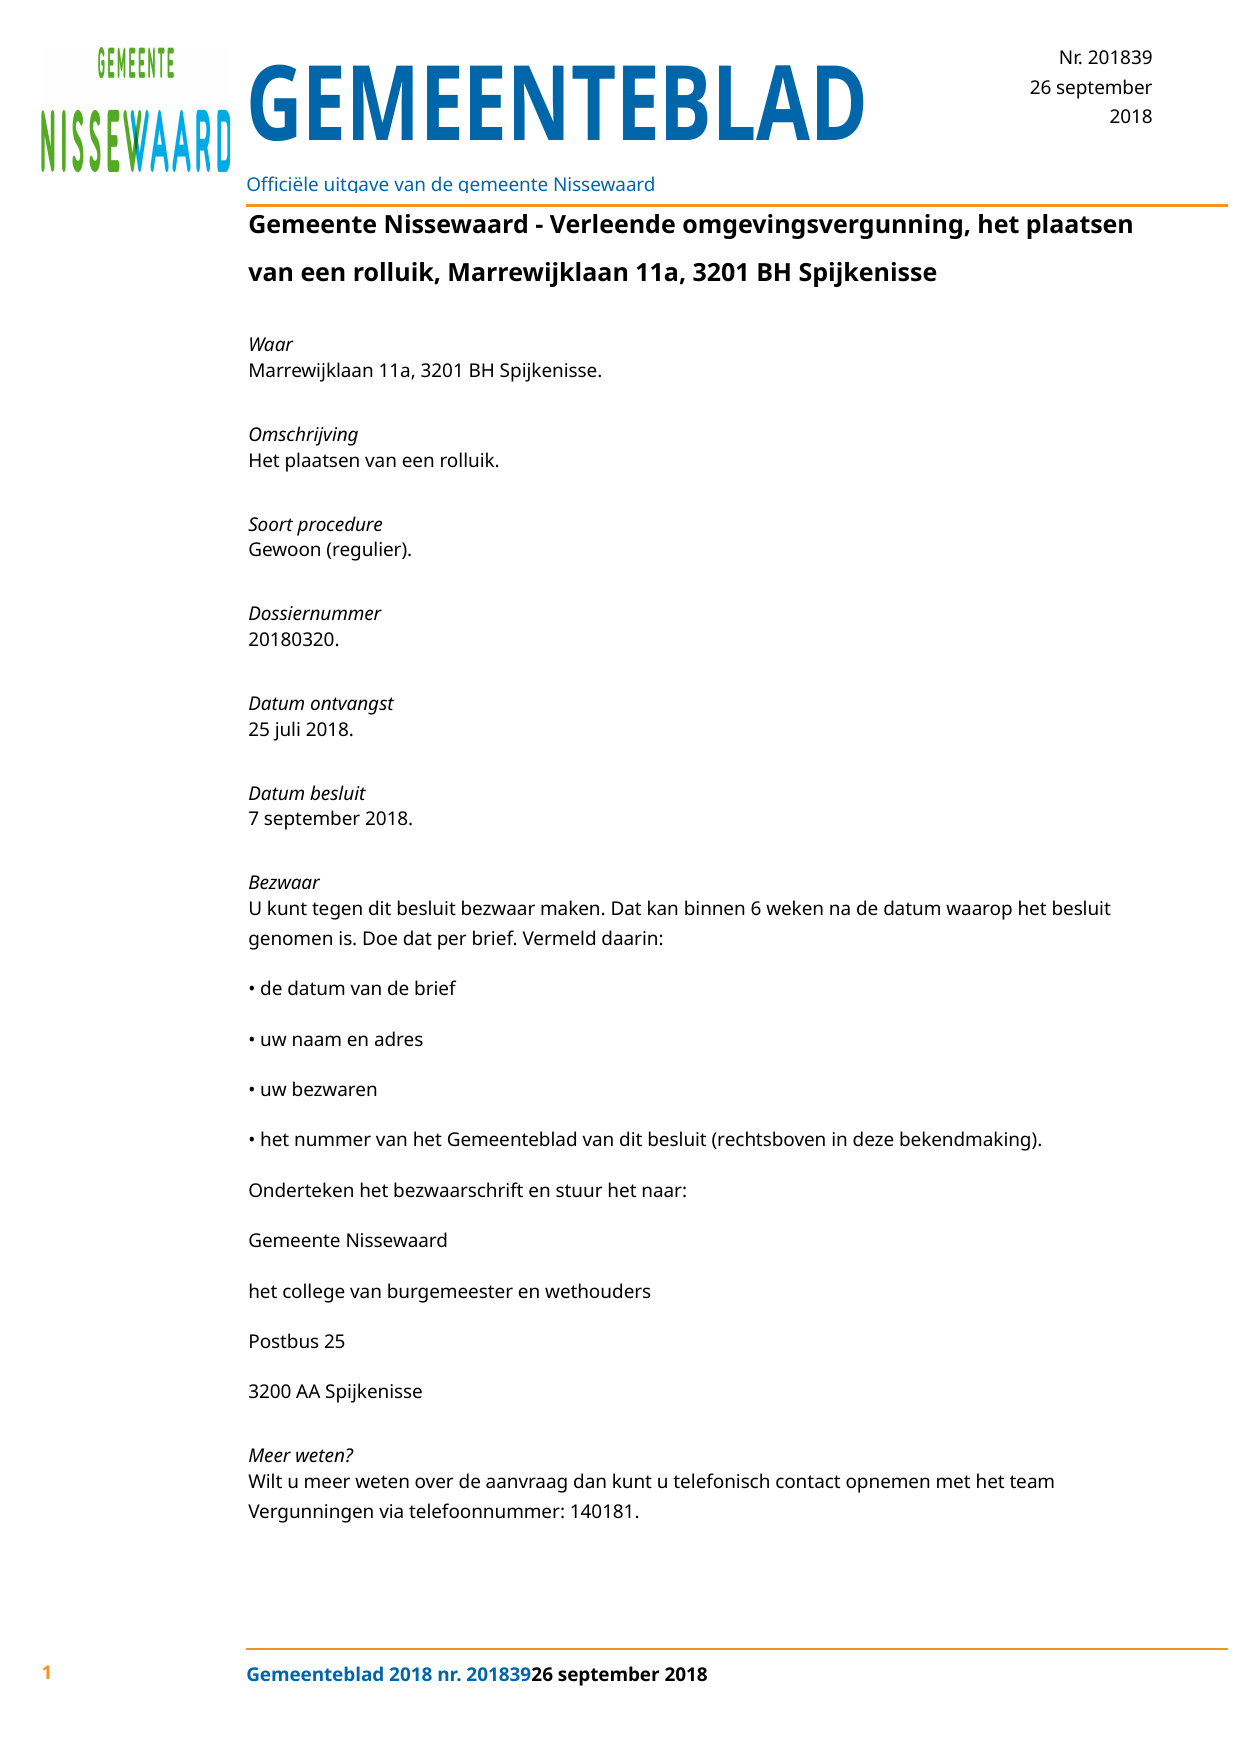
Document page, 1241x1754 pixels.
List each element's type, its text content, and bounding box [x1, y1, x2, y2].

text • uw bezwaren [248, 1076, 1152, 1102]
text Gemeente Nissewaard - Verleende omgevingsvergunning, het plaatsen van een rolluik, Marrewijklaan 11a, 3201 BH Spijkenisse [248, 207, 1152, 288]
text 25 juli 2018. [248, 716, 1152, 742]
text Bezwaar [248, 869, 1152, 895]
text Het plaatsen van een rolluik. [248, 447, 1152, 473]
text 3200 AA Spijkenisse [248, 1379, 1152, 1404]
picture [41, 47, 231, 172]
text Wilt u meer weten over de aanvraag dan kunt u telefonisch contact opnemen met het team Vergunningen via telefoonnummer: 140181. [248, 1468, 1152, 1524]
text • de datum van de brief [248, 975, 1152, 1001]
picture [154, 157, 165, 172]
text Waar [248, 331, 1152, 357]
text Datum besluit [248, 780, 1152, 806]
text Gemeente Nissewaard [248, 1227, 1152, 1253]
text Meer weten? [248, 1443, 1152, 1468]
text Soort procedure [248, 511, 1152, 537]
text U kunt tegen dit besluit bezwaar maken. Dat kan binnen 6 weken na de datum waarop het besluit genomen is. Doe dat per brief. Vermeld daarin: [248, 895, 1152, 951]
text Postbus 25 [248, 1328, 1152, 1354]
picture [201, 122, 206, 138]
text Datum ontvangst [248, 690, 1152, 716]
text Marrewijklaan 11a, 3201 BH Spijkenisse. [248, 357, 1152, 383]
text • uw naam en adres [248, 1026, 1152, 1051]
text het college van burgemeester en wethouders [248, 1278, 1152, 1303]
text Onderteken het bezwaarschrift en stuur het naar: [248, 1177, 1152, 1203]
text Gewoon (regulier). [248, 537, 1152, 562]
text • het nummer van het Gemeenteblad van dit besluit (rechtsboven in deze bekendmaking). [248, 1127, 1152, 1152]
text Omschrijving [248, 421, 1152, 447]
picture [176, 157, 187, 172]
text 7 september 2018. [248, 806, 1152, 831]
picture [200, 151, 206, 172]
picture [222, 122, 227, 160]
text 20180320. [248, 626, 1152, 652]
text Dossiernummer [248, 601, 1152, 626]
